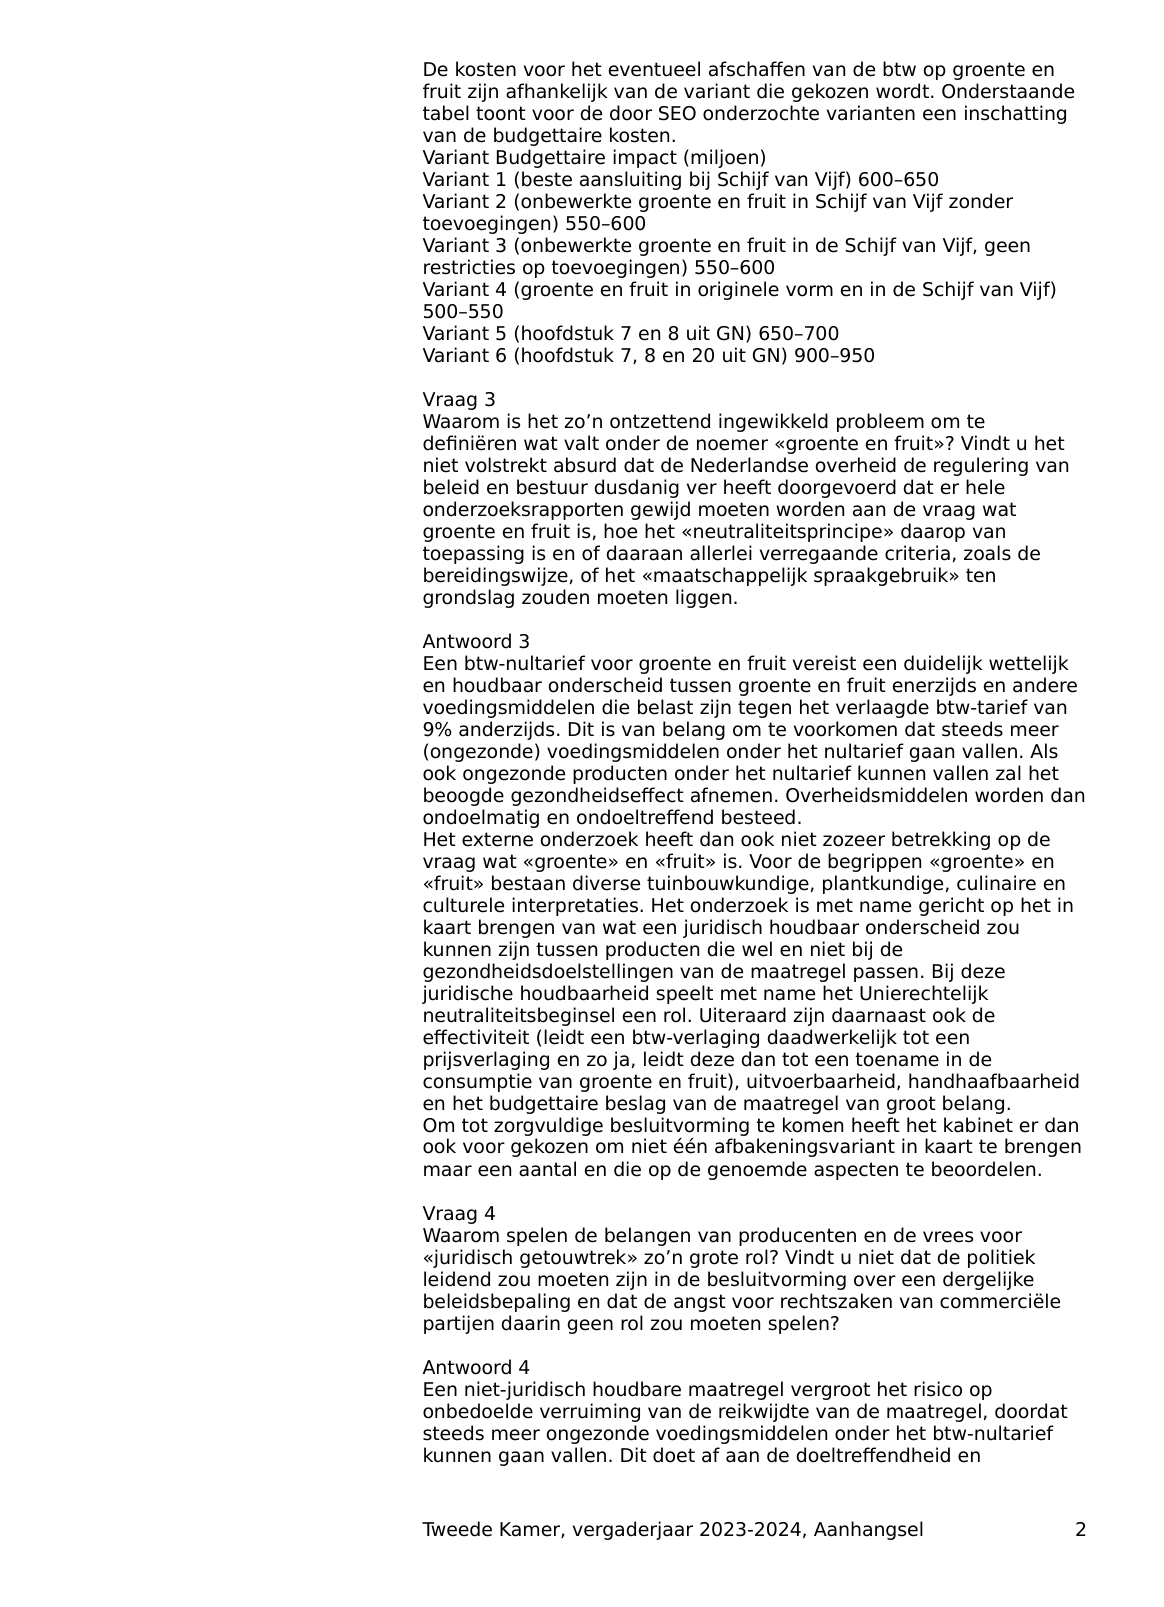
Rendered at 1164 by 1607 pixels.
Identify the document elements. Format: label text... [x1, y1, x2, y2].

text Variant 1 (beste aansluiting bij Schijf van Vijf) 600–650 [422, 169, 1087, 191]
text Variant 3 (onbewerkte groente en fruit in de Schijf van Vijf, geen restricties op toevoegingen) 550–600 [422, 235, 1087, 279]
text Antwoord 3 [422, 631, 1087, 653]
text Om tot zorgvuldige besluitvorming te komen heeft het kabinet er dan ook voor gekozen om niet één afbakeningsvariant in kaart te brengen maar een aantal en die op de genoemde aspecten te beoordelen. [422, 1114, 1087, 1180]
text Variant 5 (hoofdstuk 7 en 8 uit GN) 650–700 [422, 323, 1087, 345]
text Het externe onderzoek heeft dan ook niet zozeer betrekking op de vraag wat «groente» en «fruit» is. Voor de begrippen «groente» en «fruit» bestaan diverse tuinbouwkundige, plantkundige, culinaire en culturele interpretaties. Het onderzoek is met name gericht op het in kaart brengen van wat een juridisch houdbaar onderscheid zou kunnen zijn tussen producten die wel en niet bij de gezondheidsdoelstellingen van de maatregel passen. Bij deze juridische houdbaarheid speelt met name het Unierechtelijk neutraliteitsbeginsel een rol. Uiteraard zijn daarnaast ook de effectiviteit (leidt een btw-verlaging daadwerkelijk tot een prijsverlaging en zo ja, leidt deze dan tot een toename in de consumptie van groente en fruit), uitvoerbaarheid, handhaafbaarheid en het budgettaire beslag van de maatregel van groot belang. [422, 829, 1087, 1114]
text Waarom spelen de belangen van producenten en de vrees voor «juridisch getouwtrek» zo’n grote rol? Vindt u niet dat de politiek leidend zou moeten zijn in de besluitvorming over een dergelijke beleidsbepaling en dat de angst voor rechtszaken van commerciële partijen daarin geen rol zou moeten spelen? [422, 1224, 1087, 1334]
text Een niet-juridisch houdbare maatregel vergroot het risico op onbedoelde verruiming van de reikwijdte van de maatregel, doordat steeds meer ongezonde voedingsmiddelen onder het btw-nultarief kunnen gaan vallen. Dit doet af aan de doeltreffendheid en [422, 1379, 1087, 1467]
text Variant 2 (onbewerkte groente en fruit in Schijf van Vijf zonder toevoegingen) 550–600 [422, 191, 1087, 235]
text Antwoord 4 [422, 1357, 1087, 1379]
text Variant 6 (hoofdstuk 7, 8 en 20 uit GN) 900–950 [422, 345, 1087, 367]
text De kosten voor het eventueel afschaffen van de btw op groente en fruit zijn afhankelijk van de variant die gekozen wordt. Onderstaande tabel toont voor de door SEO onderzochte varianten een inschatting van de budgettaire kosten. [422, 59, 1087, 147]
text Vraag 3 [422, 389, 1087, 411]
text Variant Budgettaire impact (miljoen) [422, 147, 1087, 169]
text Variant 4 (groente en fruit in originele vorm en in de Schijf van Vijf) 500–550 [422, 279, 1087, 323]
text Vraag 4 [422, 1203, 1087, 1224]
text Een btw-nultarief voor groente en fruit vereist een duidelijk wettelijk en houdbaar onderscheid tussen groente en fruit enerzijds en andere voedingsmiddelen die belast zijn tegen het verlaagde btw-tarief van 9% anderzijds. Dit is van belang om te voorkomen dat steeds meer (ongezonde) voedingsmiddelen onder het nultarief gaan vallen. Als ook ongezonde producten onder het nultarief kunnen vallen zal het beoogde gezondheidseffect afnemen. Overheidsmiddelen worden dan ondoelmatig en ondoeltreffend besteed. [422, 653, 1087, 829]
text Waarom is het zo’n ontzettend ingewikkeld probleem om te definiëren wat valt onder de noemer «groente en fruit»? Vindt u het niet volstrekt absurd dat de Nederlandse overheid de regulering van beleid en bestuur dusdanig ver heeft doorgevoerd dat er hele onderzoeksrapporten gewijd moeten worden aan de vraag wat groente en fruit is, hoe het «neutraliteitsprincipe» daarop van toepassing is en of daaraan allerlei verregaande criteria, zoals de bereidingswijze, of het «maatschappelijk spraakgebruik» ten grondslag zouden moeten liggen. [422, 411, 1087, 609]
